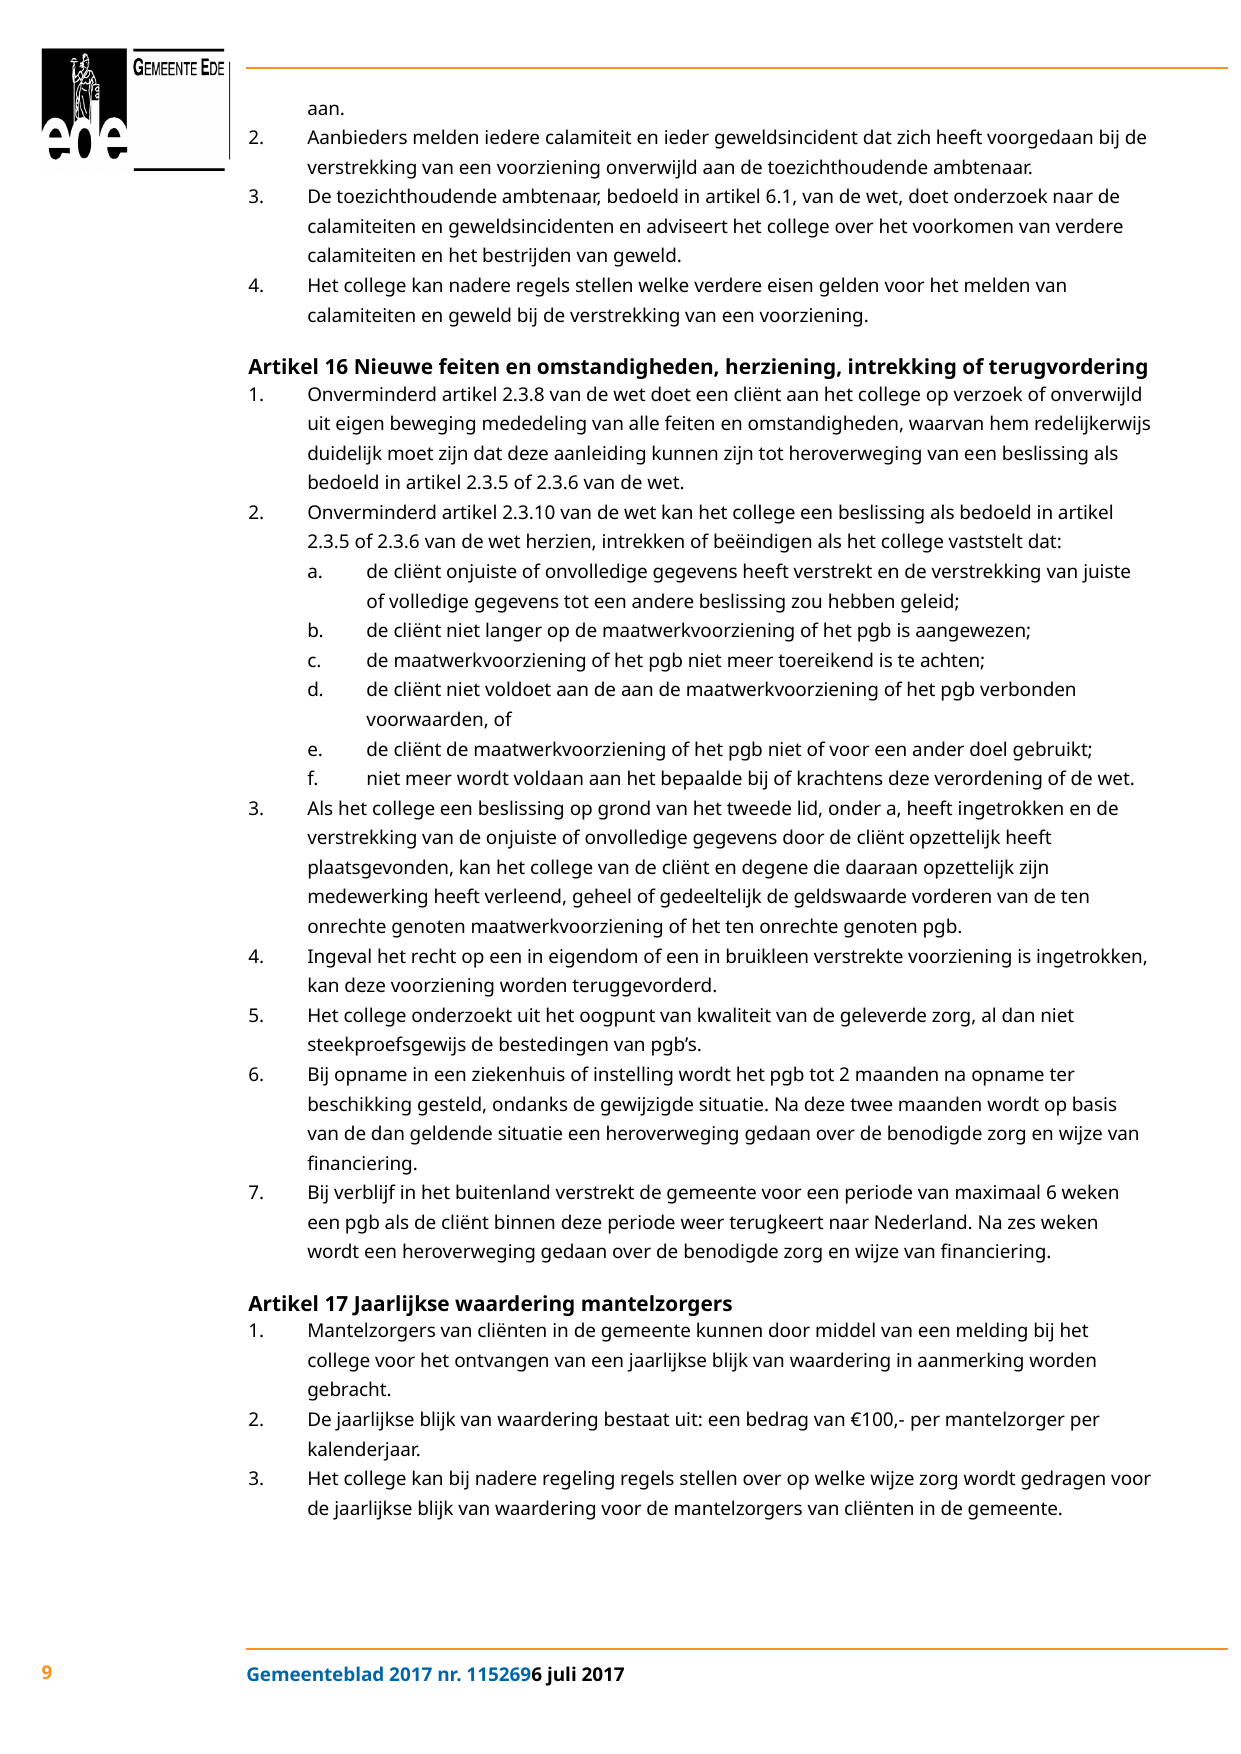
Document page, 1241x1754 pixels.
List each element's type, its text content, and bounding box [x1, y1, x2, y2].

list Bij verblijf in het buitenland verstrekt de gemeente voor een periode van maximaal 6 weken een pgb als de cliënt binnen deze periode weer terugkeert naar Nederland. Na zes weken wordt een heroverweging gedaan over de benodigde zorg en wijze van financiering. [248, 1179, 1152, 1264]
list Het college onderzoekt uit het oogpunt van kwaliteit van de geleverde zorg, al dan niet steekproefsgewijs de bestedingen van pgb’s. [248, 1002, 1152, 1057]
list Het college kan nadere regels stellen welke verdere eisen gelden voor het melden van calamiteiten en geweld bij de verstrekking van een voorziening. [248, 272, 1152, 328]
list Onverminderd artikel 2.3.8 van de wet doet een cliënt aan het college op verzoek of onverwijld uit eigen beweging mededeling van alle feiten en omstandigheden, waarvan hem redelijkerwijs duidelijk moet zijn dat deze aanleiding kunnen zijn tot heroverweging van een beslissing als bedoeld in artikel 2.3.5 of 2.3.6 van de wet. [248, 381, 1152, 495]
picture [41, 47, 231, 172]
text Artikel 16 Nieuwe feiten en omstandigheden, herziening, intrekking of terugvordering [248, 352, 1152, 381]
list de cliënt niet voldoet aan de aan de maatwerkvoorziening of het pgb verbonden voorwaarden, of [307, 677, 1152, 732]
text Artikel 17 Jaarlijkse waardering mantelzorgers [248, 1289, 1152, 1317]
list De toezichthoudende ambtenaar, bedoeld in artikel 6.1, van de wet, doet onderzoek naar de calamiteiten en geweldsincidenten en adviseert het college over het voorkomen van verdere calamiteiten en het bestrijden van geweld. [248, 183, 1152, 268]
list Ingeval het recht op een in eigendom of een in bruikleen verstrekte voorziening is ingetrokken, kan deze voorziening worden teruggevorderd. [248, 943, 1152, 998]
list Aanbieders melden iedere calamiteit en ieder geweldsincident dat zich heeft voorgedaan bij de verstrekking van een voorziening onverwijld aan de toezichthoudende ambtenaar. [248, 124, 1152, 180]
list de cliënt niet langer op de maatwerkvoorziening of het pgb is aangewezen; [307, 617, 1152, 643]
list Het college kan bij nadere regeling regels stellen over op welke wijze zorg wordt gedragen voor de jaarlijkse blijk van waardering voor de mantelzorgers van cliënten in de gemeente. [248, 1465, 1152, 1521]
list de cliënt onjuiste of onvolledige gegevens heeft verstrekt en de verstrekking van juiste of volledige gegevens tot een andere beslissing zou hebben geleid; [307, 558, 1152, 613]
list de cliënt de maatwerkvoorziening of het pgb niet of voor een ander doel gebruikt; [307, 736, 1152, 761]
list aan. [248, 95, 1152, 121]
list Mantelzorgers van cliënten in de gemeente kunnen door middel van een melding bij het college voor het ontvangen van een jaarlijkse blijk van waardering in aanmerking worden gebracht. [248, 1317, 1152, 1402]
list De jaarlijkse blijk van waardering bestaat uit: een bedrag van €100,- per mantelzorger per kalenderjaar. [248, 1406, 1152, 1462]
list Bij opname in een ziekenhuis of instelling wordt het pgb tot 2 maanden na opname ter beschikking gesteld, ondanks de gewijzigde situatie. Na deze twee maanden wordt op basis van de dan geldende situatie een heroverweging gedaan over de benodigde zorg en wijze van financiering. [248, 1061, 1152, 1176]
list de maatwerkvoorziening of het pgb niet meer toereikend is te achten; [307, 647, 1152, 673]
list Onverminderd artikel 2.3.10 van de wet kan het college een beslissing als bedoeld in artikel 2.3.5 of 2.3.6 van de wet herzien, intrekken of beëindigen als het college vaststelt dat: [248, 499, 1152, 554]
list Als het college een beslissing op grond van het tweede lid, onder a, heeft ingetrokken en de verstrekking van de onjuiste of onvolledige gegevens door de cliënt opzettelijk heeft plaatsgevonden, kan het college van de cliënt en degene die daaraan opzettelijk zijn medewerking heeft verleend, geheel of gedeeltelijk de geldswaarde vorderen van de ten onrechte genoten maatwerkvoorziening of het ten onrechte genoten pgb. [248, 795, 1152, 939]
list niet meer wordt voldaan aan het bepaalde bij of krachtens deze verordening of de wet. [307, 765, 1152, 791]
